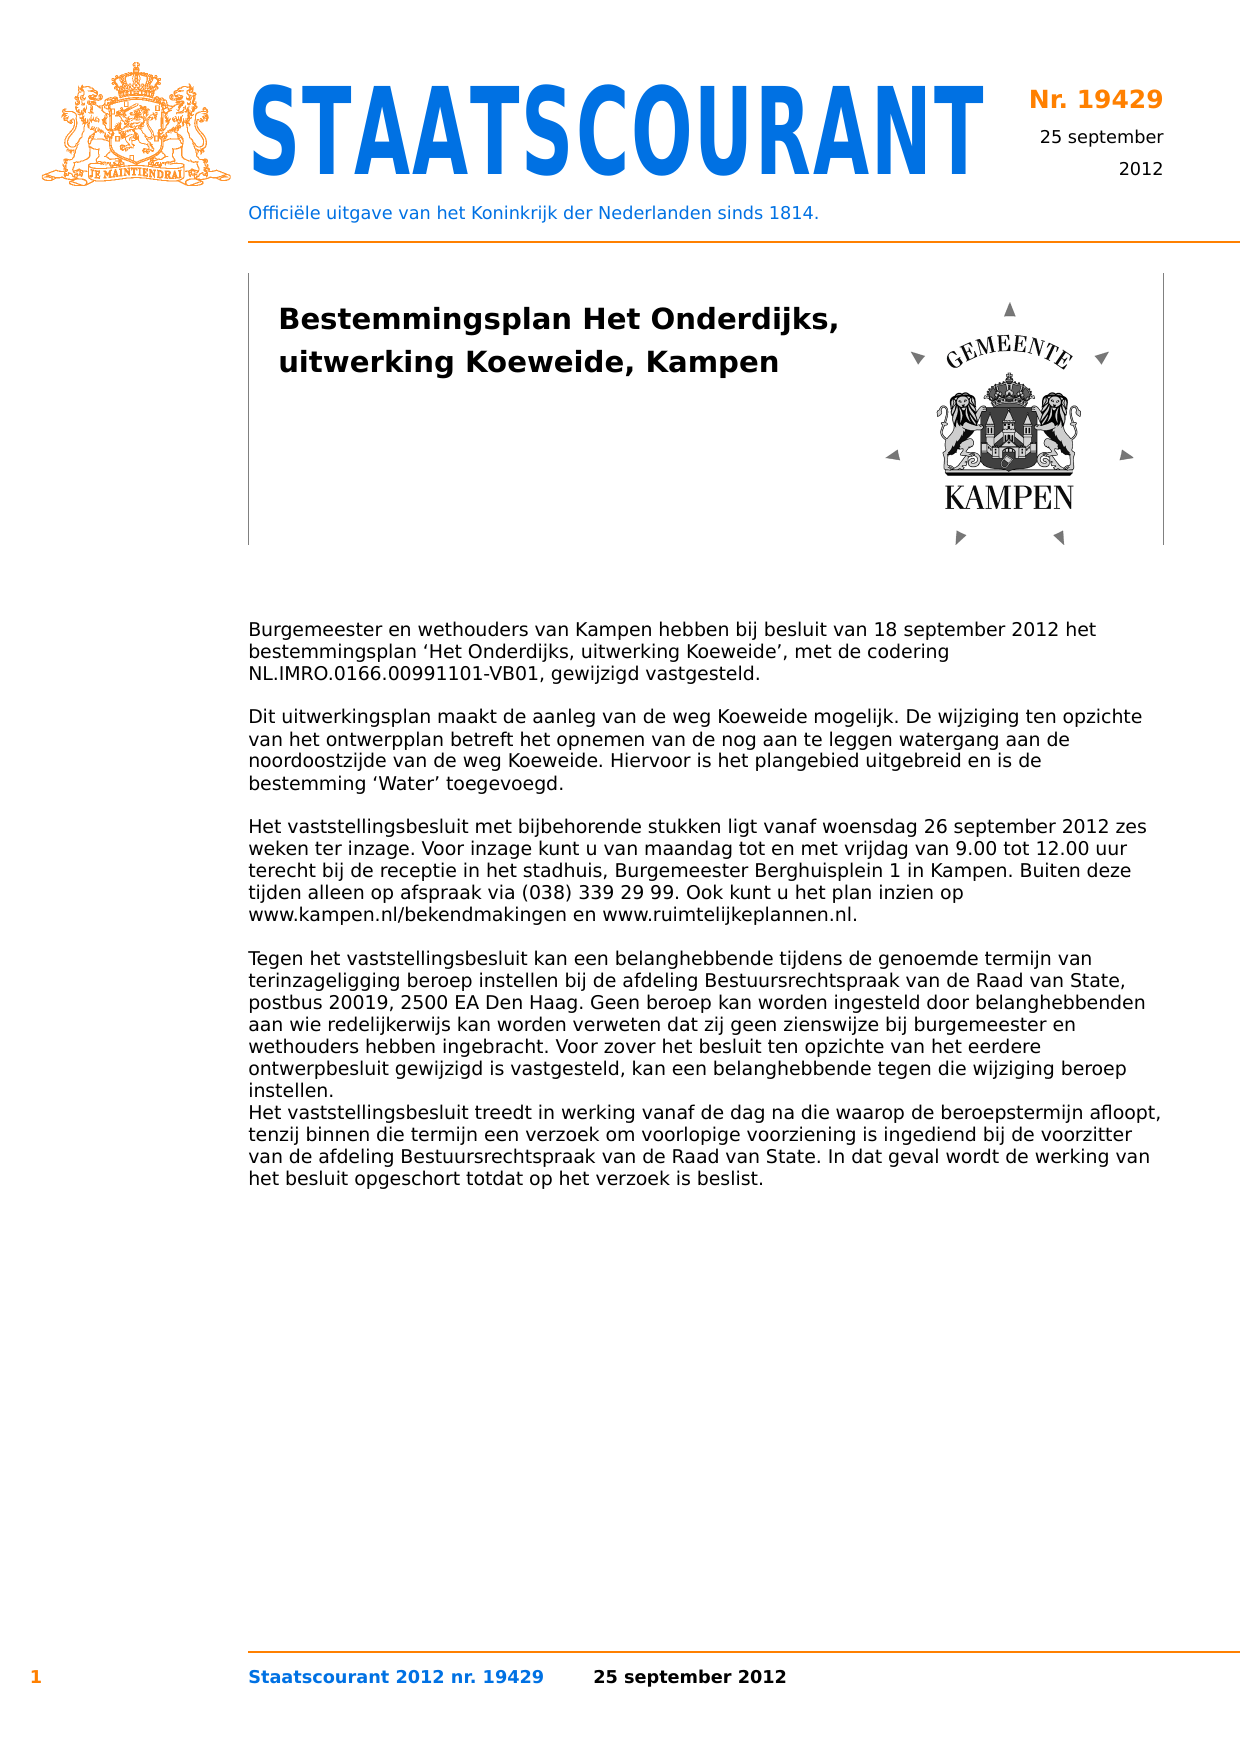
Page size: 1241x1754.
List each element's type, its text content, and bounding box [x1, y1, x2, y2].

subtitle Bestemmingsplan Het Onderdijks, uitwerking Koeweide, Kampen [249, 273, 1163, 545]
table_cell 25 september [998, 121, 1240, 153]
picture [885, 302, 1134, 545]
table_header Nr. 19429 [998, 62, 1240, 121]
text Dit uitwerkingsplan maakt de aanleg van de weg Koeweide mogelijk. De wijziging ten opzichte van het ontwerpplan betreft het opnemen van de nog aan te leggen watergang aan de noordoostzijde van de weg Koeweide. Hiervoor is het plangebied uitgebreid en is de bestemming ‘Water’ toegevoegd. [248, 706, 1163, 794]
text Het vaststellingsbesluit treedt in werking vanaf de dag na die waarop de beroepstermijn afloopt, tenzij binnen die termijn een verzoek om voorlopige voorziening is ingediend bij de voorzitter van de afdeling Bestuursrechtspraak van de Raad van State. In dat geval wordt de werking van het besluit opgeschort totdat op het verzoek is beslist. [248, 1102, 1163, 1190]
text Tegen het vaststellingsbesluit kan een belanghebbende tijdens de genoemde termijn van terinzageligging beroep instellen bij de afdeling Bestuursrechtspraak van de Raad van State, postbus 20019, 2500 EA Den Haag. Geen beroep kan worden ingesteld door belanghebbenden aan wie redelijkerwijs kan worden verweten dat zij geen zienswijze bij burgemeester en wethouders hebben ingebracht. Voor zover het besluit ten opzichte van het eerdere ontwerpbesluit gewijzigd is vastgesteld, kan een belanghebbende tegen die wijziging beroep instellen. [248, 948, 1163, 1102]
text Het vaststellingsbesluit met bijbehorende stukken ligt vanaf woensdag 26 september 2012 zes weken ter inzage. Voor inzage kunt u van maandag tot en met vrijdag van 9.00 tot 12.00 uur terecht bij de receptie in het stadhuis, Burgemeester Berghuisplein 1 in Kampen. Buiten deze tijden alleen op afspraak via (038) 339 29 99. Ook kunt u het plan inzien op www.kampen.nl/bekendmakingen en www.ruimtelijkeplannen.nl. [248, 816, 1163, 926]
table_cell 2012 [998, 153, 1240, 203]
table_cell Officiële uitgave van het Koninkrijk der Nederlanden sinds 1814. [248, 203, 1240, 241]
text Burgemeester en wethouders van Kampen hebben bij besluit van 18 september 2012 het bestemmingsplan ‘Het Onderdijks, uitwerking Koeweide’, met de codering NL.IMRO.0166.00991101-VB01, gewijzigd vastgesteld. [248, 619, 1163, 684]
picture [41, 62, 231, 186]
table_header STAATSCOURANT [248, 62, 998, 203]
table_header [25, 62, 248, 241]
